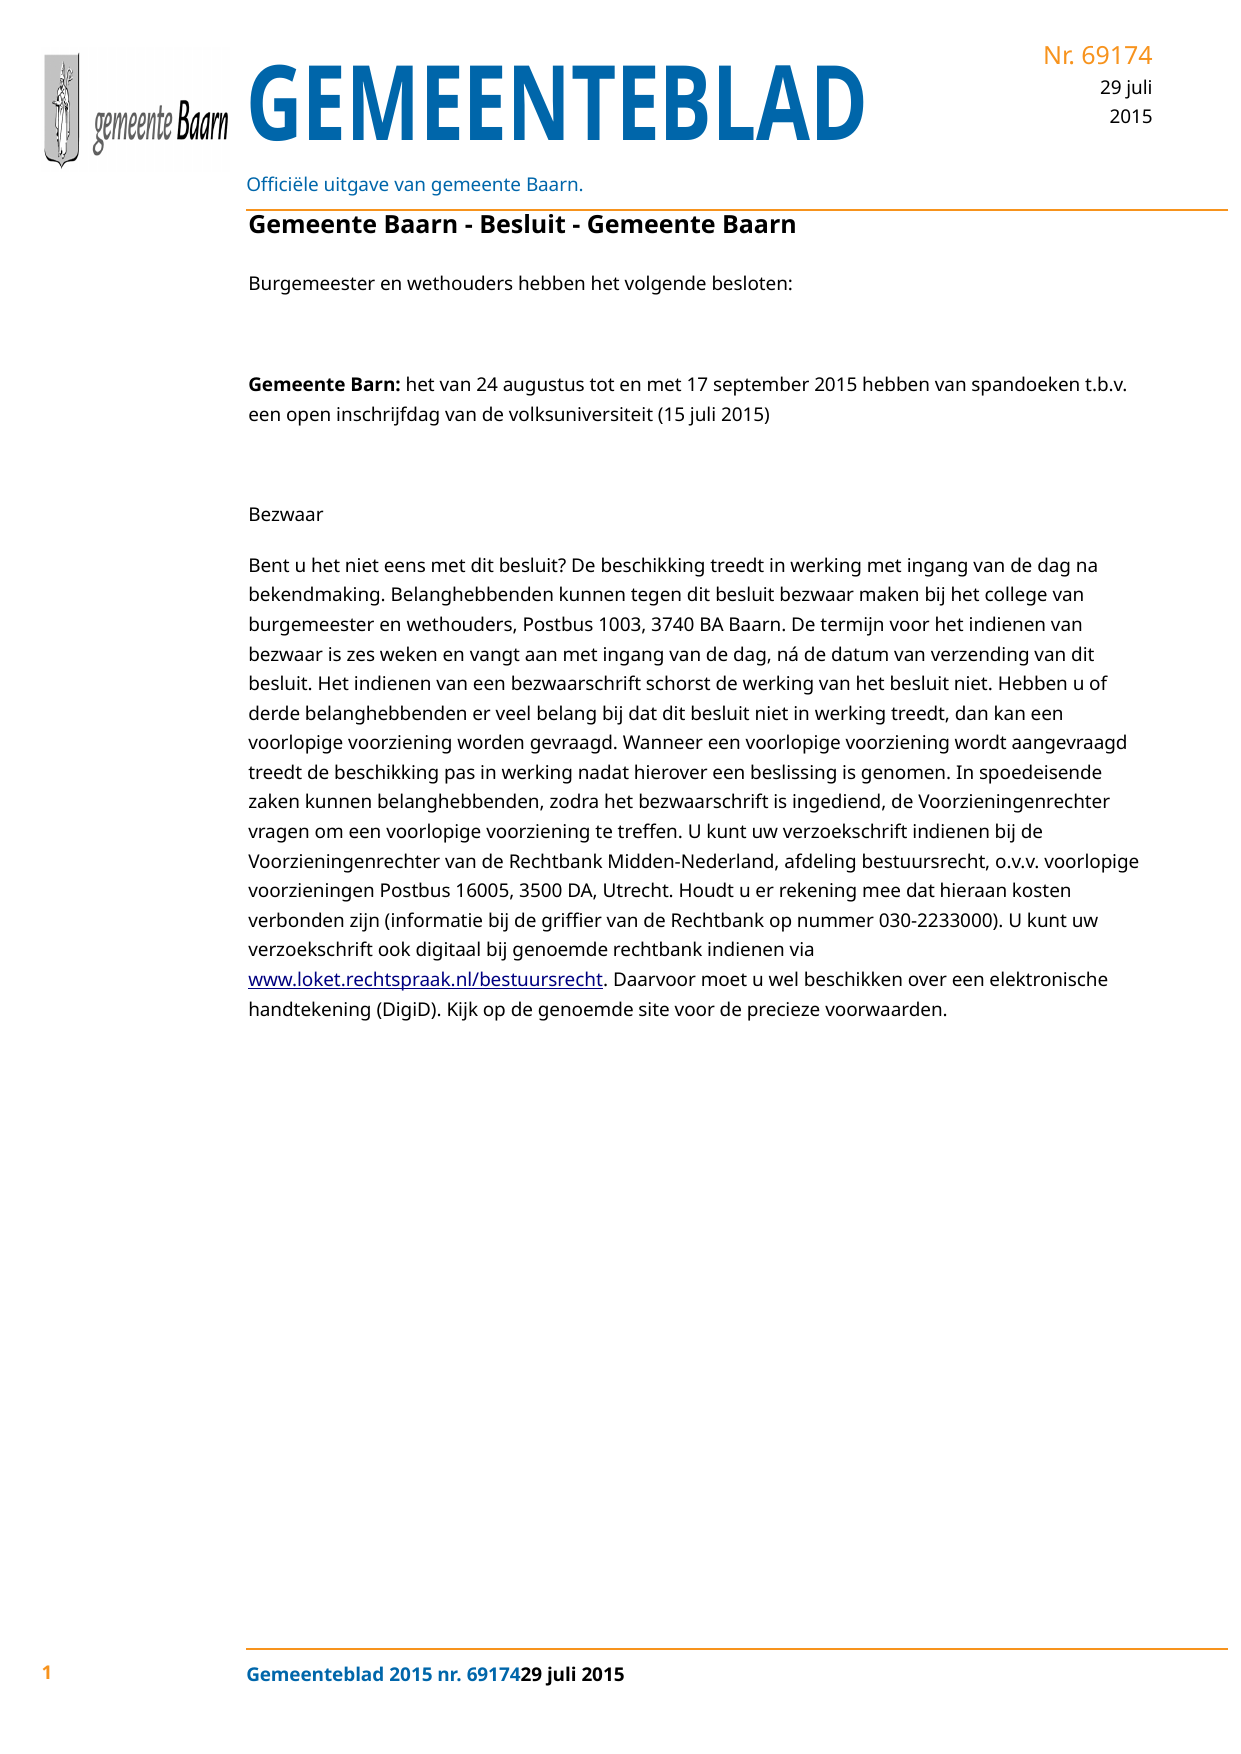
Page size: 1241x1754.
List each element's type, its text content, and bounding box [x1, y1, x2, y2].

picture [41, 47, 231, 172]
text Bent u het niet eens met dit besluit? De beschikking treedt in werking met ingang van de dag na bekendmaking. Belanghebbenden kunnen tegen dit besluit bezwaar maken bij het college van burgemeester en wethouders, Postbus 1003, 3740 BA Baarn. De termijn voor het indienen van bezwaar is zes weken en vangt aan met ingang van de dag, ná de datum van verzending van dit besluit. Het indienen van een bezwaarschrift schorst de werking van het besluit niet. Hebben u of derde belanghebbenden er veel belang bij dat dit besluit niet in werking treedt, dan kan een voorlopige voorziening worden gevraagd. Wanneer een voorlopige voorziening wordt aangevraagd treedt de beschikking pas in werking nadat hierover een beslissing is genomen. In spoedeisende zaken kunnen belanghebbenden, zodra het bezwaarschrift is ingediend, de Voorzieningenrechter vragen om een voorlopige voorziening te treffen. U kunt uw verzoekschrift indienen bij de Voorzieningenrechter van de Rechtbank Midden-Nederland, afdeling bestuursrecht, o.v.v. voorlopige voorzieningen Postbus 16005, 3500 DA, Utrecht. Houdt u er rekening mee dat hieraan kosten verbonden zijn (informatie bij de griffier van de Rechtbank op nummer 030-2233000). U kunt uw verzoekschrift ook digitaal bij genoemde rechtbank indienen via www.loket.rechtspraak.nl/bestuursrecht. Daarvoor moet u wel beschikken over een elektronische handtekening (DigiD). Kijk op de genoemde site voor de precieze voorwaarden. [248, 552, 1152, 1021]
text Gemeente Baarn - Besluit - Gemeente Baarn [248, 211, 1152, 241]
text Gemeente Barn: het van 24 augustus tot en met 17 september 2015 hebben van spandoeken t.b.v. een open inschrijfdag van de volksuniversiteit (15 juli 2015) [248, 371, 1152, 426]
text Bezwaar [248, 502, 1152, 527]
text Burgemeester en wethouders hebben het volgende besloten: [248, 270, 1152, 296]
